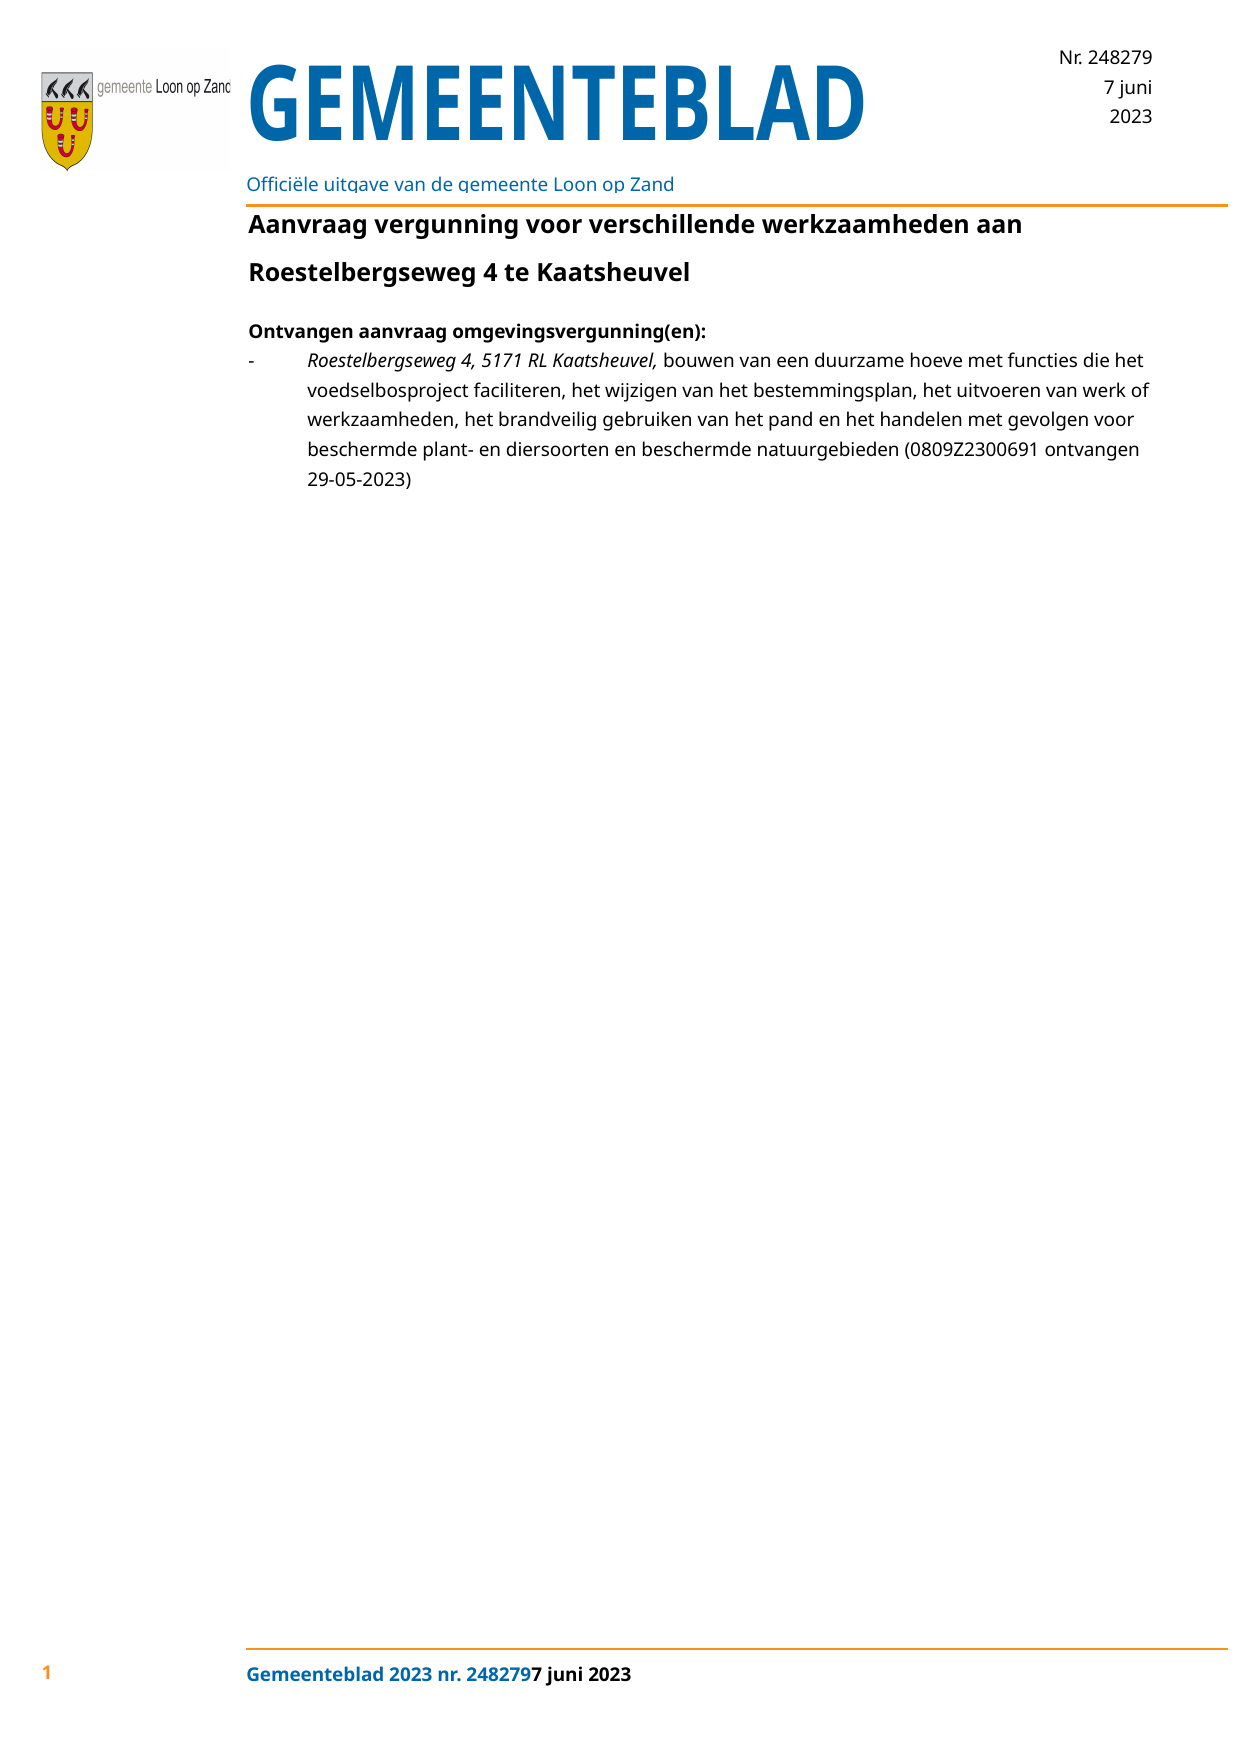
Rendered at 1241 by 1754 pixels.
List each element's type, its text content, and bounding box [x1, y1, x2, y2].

text Aanvraag vergunning voor verschillende werkzaamheden aan Roestelbergseweg 4 te Kaatsheuvel [248, 207, 1152, 288]
text Ontvangen aanvraag omgevingsvergunning(en): [248, 318, 1152, 344]
picture [41, 47, 231, 172]
list Roestelbergseweg 4, 5171 RL Kaatsheuvel, bouwen van een duurzame hoeve met functies die het voedselbosproject faciliteren, het wijzigen van het bestemmingsplan, het uitvoeren van werk of werkzaamheden, het brandveilig gebruiken van het pand en het handelen met gevolgen voor beschermde plant- en diersoorten en beschermde natuurgebieden (0809Z2300691 ontvangen 29-05-2023) [248, 347, 1152, 492]
